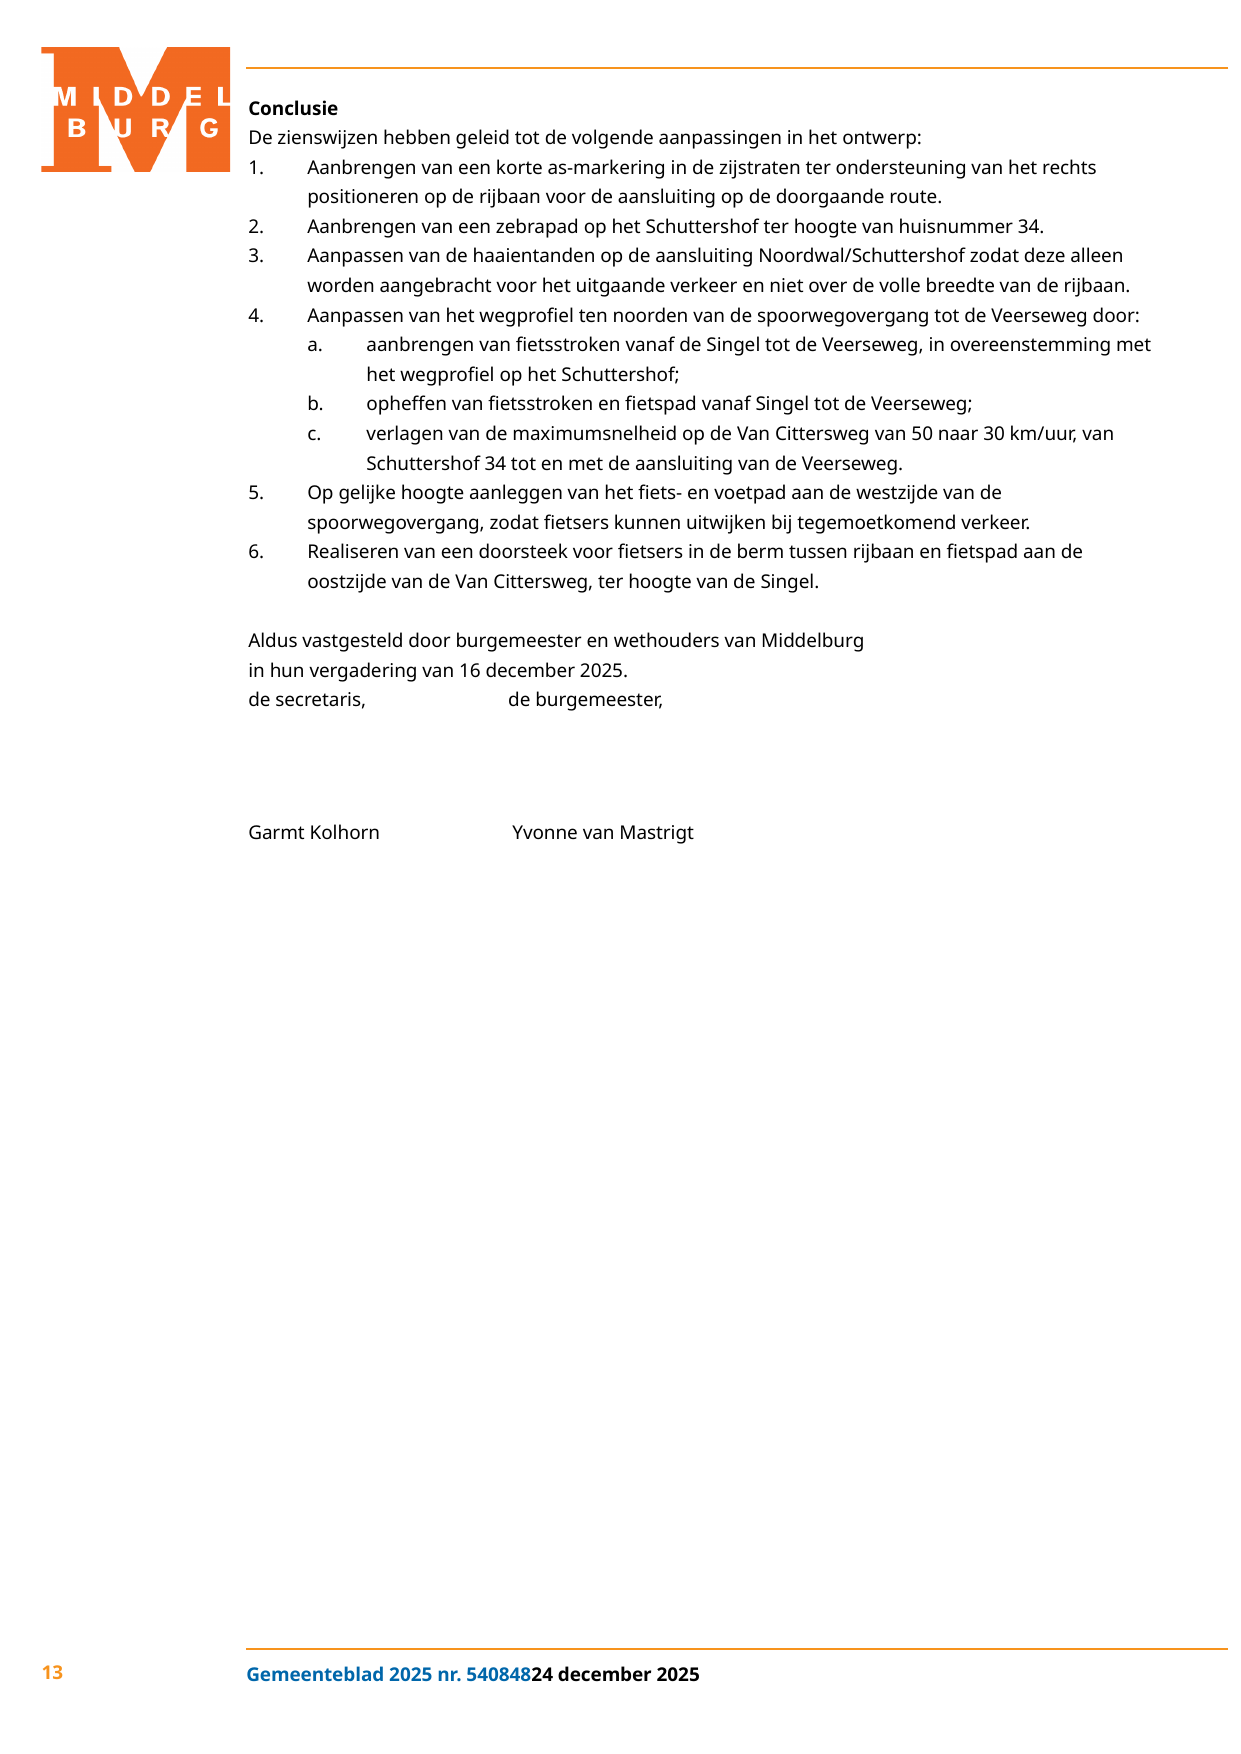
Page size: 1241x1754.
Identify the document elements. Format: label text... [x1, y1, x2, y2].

list Aanpassen van de haaientanden op de aansluiting Noordwal/Schuttershof zodat deze alleen worden aangebracht voor het uitgaande verkeer en niet over de volle breedte van de rijbaan. [248, 243, 1152, 298]
list Aanbrengen van een korte as-markering in de zijstraten ter ondersteuning van het rechts positioneren op de rijbaan voor de aansluiting op de doorgaande route. [248, 154, 1152, 209]
picture [41, 47, 231, 172]
list Realiseren van een doorsteek voor fietsers in de berm tussen rijbaan en fietspad aan de oostzijde van de Van Cittersweg, ter hoogte van de Singel. [248, 538, 1152, 594]
list aanbrengen van fietsstroken vanaf de Singel tot de Veerseweg, in overeenstemming met het wegprofiel op het Schuttershof; [307, 331, 1152, 387]
text Aldus vastgesteld door burgemeester en wethouders van Middelburg [248, 627, 1152, 653]
text Conclusie [248, 95, 1152, 121]
list Op gelijke hoogte aanleggen van het fiets- en voetpad aan de westzijde van de spoorwegovergang, zodat fietsers kunnen uitwijken bij tegemoetkomend verkeer. [248, 479, 1152, 535]
list Aanpassen van het wegprofiel ten noorden van de spoorwegovergang tot de Veerseweg door: [248, 302, 1152, 328]
list opheffen van fietsstroken en fietspad vanaf Singel tot de Veerseweg; [307, 391, 1152, 416]
text De zienswijzen hebben geleid tot de volgende aanpassingen in het ontwerp: [248, 124, 1152, 150]
list Aanbrengen van een zebrapad op het Schuttershof ter hoogte van huisnummer 34. [248, 213, 1152, 239]
list verlagen van de maximumsnelheid op de Van Cittersweg van 50 naar 30 km/uur, van Schuttershof 34 tot en met de aansluiting van de Veerseweg. [307, 420, 1152, 476]
text Garmt Kolhorn Yvonne van Mastrigt [248, 819, 1152, 845]
text in hun vergadering van 16 december 2025. [248, 657, 1152, 683]
text de secretaris, de burgemeester, [248, 686, 1152, 712]
